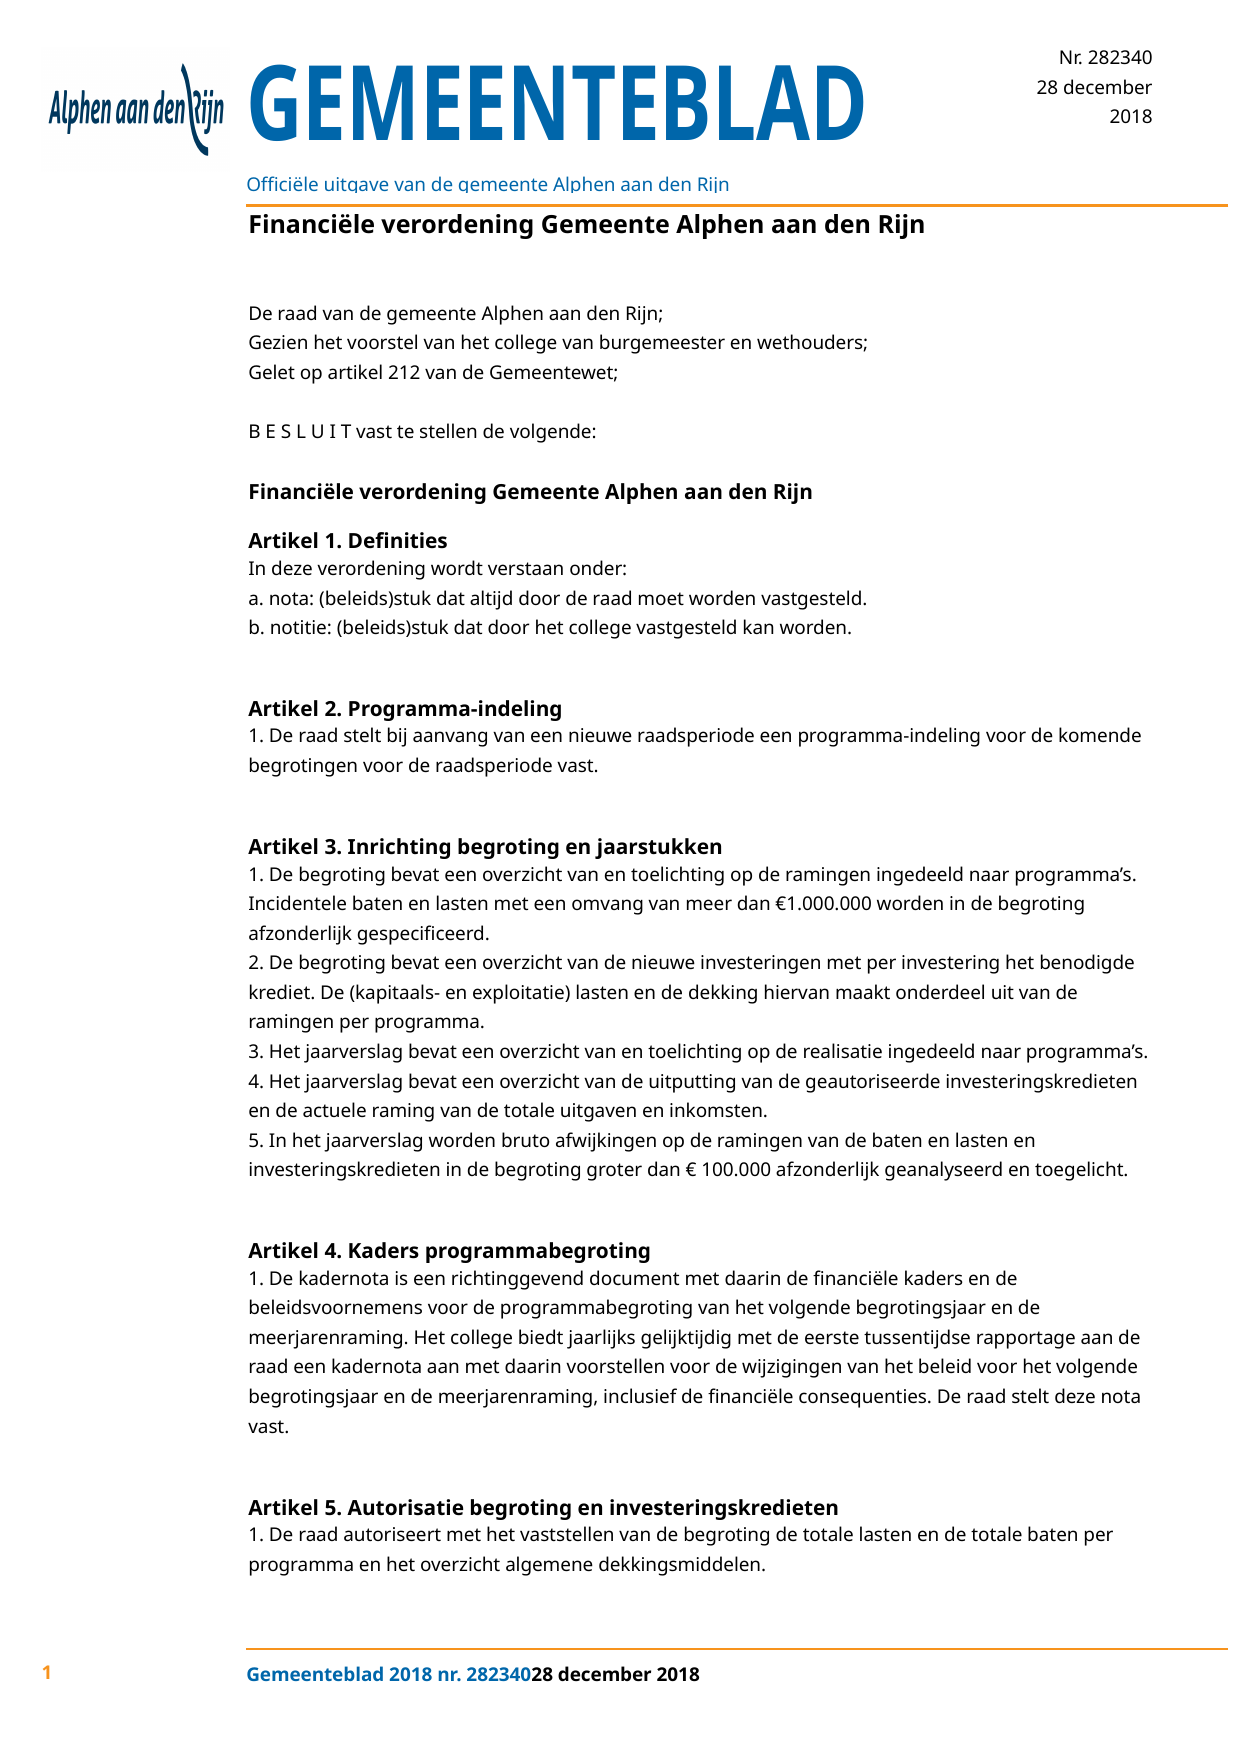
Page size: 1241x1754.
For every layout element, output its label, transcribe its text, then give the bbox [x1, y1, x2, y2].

text De raad van de gemeente Alphen aan den Rijn; [248, 300, 1152, 326]
text 4. Het jaarverslag bevat een overzicht van de uitputting van de geautoriseerde investeringskredieten en de actuele raming van de totale uitgaven en inkomsten. [248, 1068, 1152, 1123]
text 3. Het jaarverslag bevat een overzicht van en toelichting op de realisatie ingedeeld naar programma’s. [248, 1038, 1152, 1064]
text In deze verordening wordt verstaan onder: [248, 555, 1152, 581]
text Artikel 5. Autorisatie begroting en investeringskredieten [248, 1493, 1152, 1521]
text Artikel 2. Programma-indeling [248, 694, 1152, 723]
text 1. De raad stelt bij aanvang van een nieuwe raadsperiode een programma-indeling voor de komende begrotingen voor de raadsperiode vast. [248, 723, 1152, 778]
picture [41, 47, 231, 172]
text b. notitie: (beleids)stuk dat door het college vastgesteld kan worden. [248, 614, 1152, 640]
text Gezien het voorstel van het college van burgemeester en wethouders; [248, 329, 1152, 355]
text a. nota: (beleids)stuk dat altijd door de raad moet worden vastgesteld. [248, 585, 1152, 610]
text Artikel 4. Kaders programmabegroting [248, 1237, 1152, 1265]
text 1. De kadernota is een richtinggevend document met daarin de financiële kaders en de beleidsvoornemens voor de programmabegroting van het volgende begrotingsjaar en de meerjarenraming. Het college biedt jaarlijks gelijktijdig met de eerste tussentijdse rapportage aan de raad een kadernota aan met daarin voorstellen voor de wijzigingen van het beleid voor het volgende begrotingsjaar en de meerjarenraming, inclusief de financiële consequenties. De raad stelt deze nota vast. [248, 1265, 1152, 1439]
text Financiële verordening Gemeente Alphen aan den Rijn [248, 207, 1152, 241]
text Financiële verordening Gemeente Alphen aan den Rijn [248, 477, 1152, 506]
text 5. In het jaarverslag worden bruto afwijkingen op de ramingen van de baten en lasten en investeringskredieten in de begroting groter dan € 100.000 afzonderlijk geanalyseerd en toegelicht. [248, 1127, 1152, 1182]
text Artikel 3. Inrichting begroting en jaarstukken [248, 832, 1152, 861]
text 1. De raad autoriseert met het vaststellen van de begroting de totale lasten en de totale baten per programma en het overzicht algemene dekkingsmiddelen. [248, 1521, 1152, 1577]
text Artikel 1. Definities [248, 527, 1152, 555]
text Gelet op artikel 212 van de Gemeentewet; [248, 359, 1152, 385]
text 2. De begroting bevat een overzicht van de nieuwe investeringen met per investering het benodigde krediet. De (kapitaals- en exploitatie) lasten en de dekking hiervan maakt onderdeel uit van de ramingen per programma. [248, 949, 1152, 1034]
text B E S L U I T vast te stellen de volgende: [248, 418, 1152, 444]
text 1. De begroting bevat een overzicht van en toelichting op de ramingen ingedeeld naar programma’s. Incidentele baten en lasten met een omvang van meer dan €1.000.000 worden in de begroting afzonderlijk gespecificeerd. [248, 861, 1152, 946]
